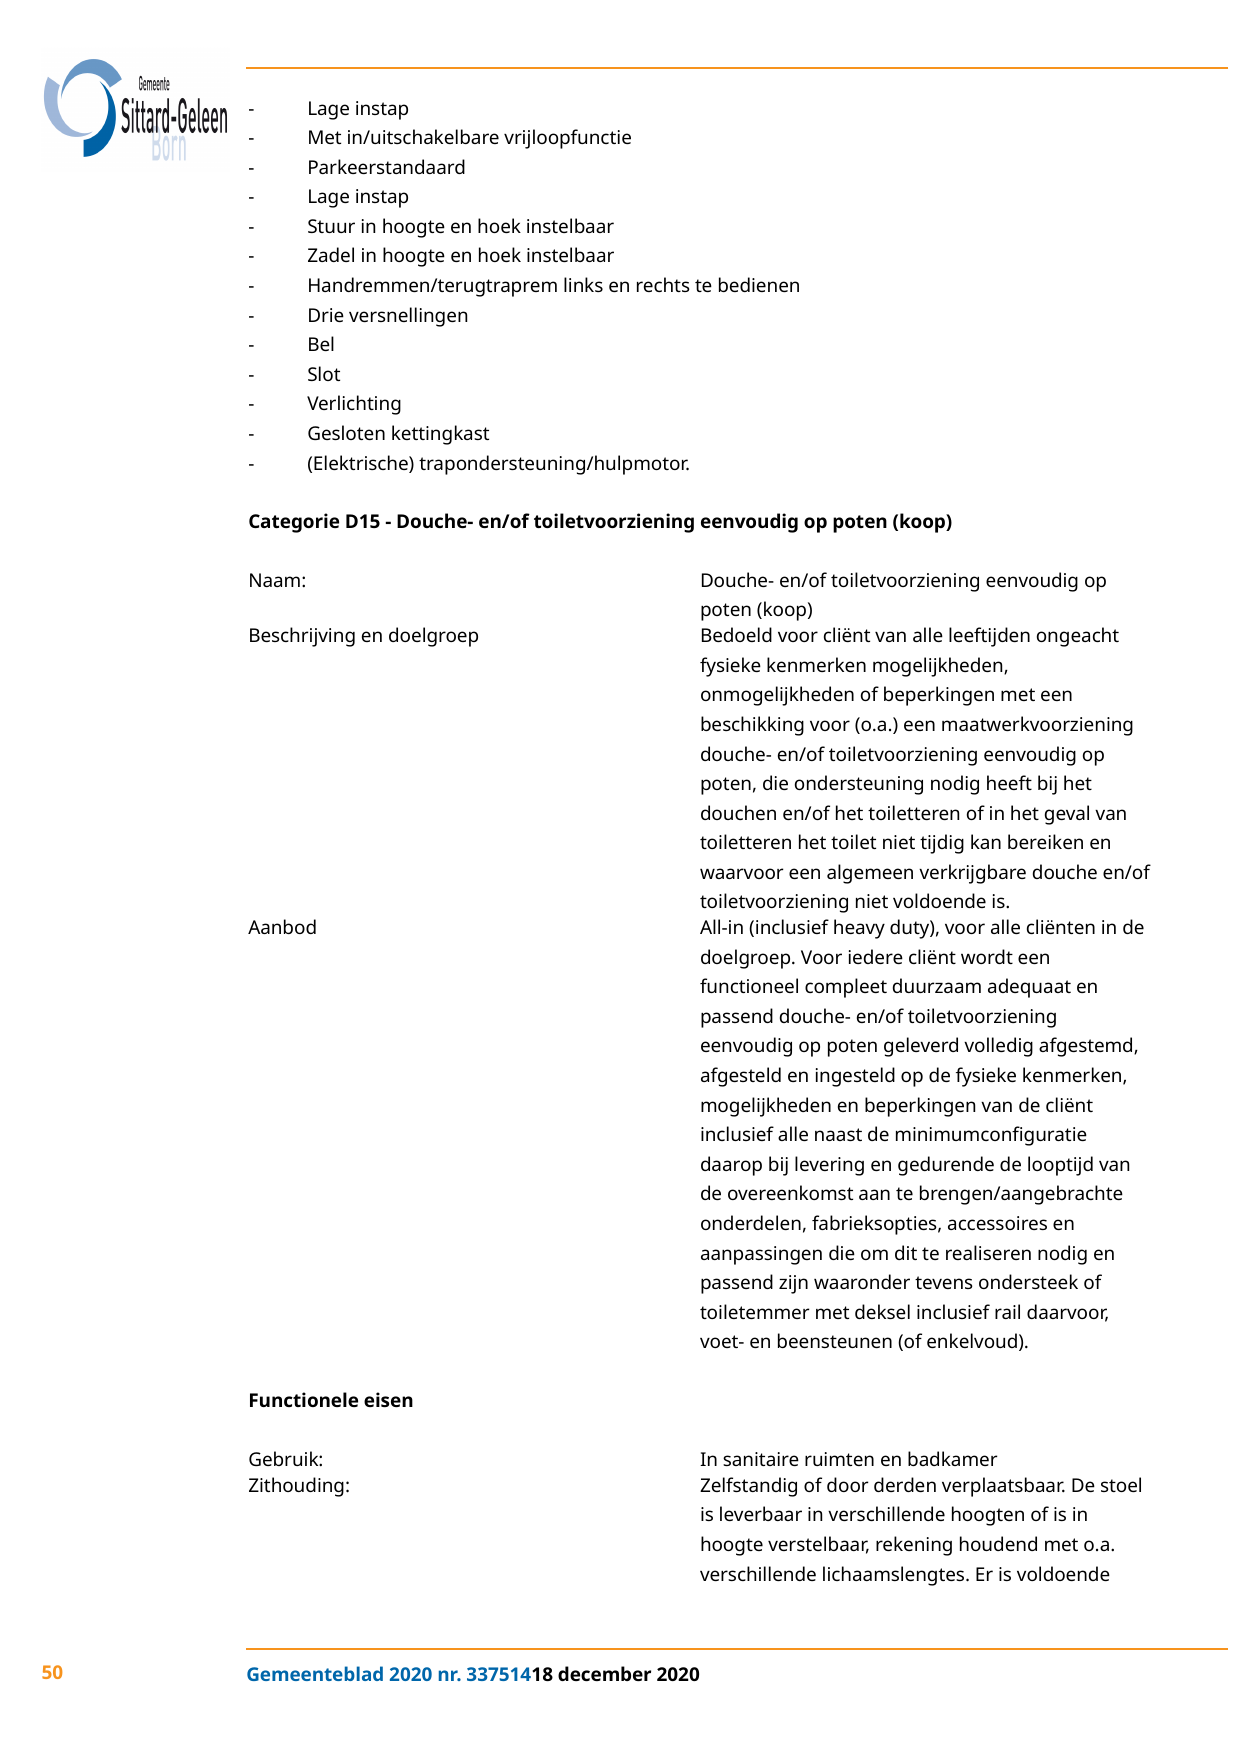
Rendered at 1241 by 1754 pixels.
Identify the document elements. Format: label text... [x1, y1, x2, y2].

picture [41, 47, 231, 172]
table_header Douche- en/of toiletvoorziening eenvoudig op poten (koop) [700, 567, 1152, 622]
table_header Naam: [248, 567, 700, 622]
table_cell Zelfstandig of door derden verplaatsbaar. De stoel is leverbaar in verschillende hoogten of is in hoogte verstelbaar, rekening houdend met o.a. verschillende lichaamslengtes. Er is voldoende [700, 1472, 1152, 1587]
table_header Categorie D15 - Douche- en/of toiletvoorziening eenvoudig op poten (koop) [248, 509, 1152, 534]
table_cell Zithouding: [248, 1472, 700, 1587]
table_header In sanitaire ruimten en badkamer [700, 1446, 1152, 1472]
text Functionele eisen [248, 1387, 1152, 1413]
table_cell Aanbod [248, 914, 700, 1354]
table_cell Lage instap Met in/uitschakelbare vrijloopfunctie Parkeerstandaard Lage instap Stuur in hoogte en hoek instelbaar Zadel in hoogte en hoek instelbaar Handremmen/terugtraprem links en rechts te bedienen Drie versnellingen Bel Slot Verlichting Gesloten kettingkast (Elektrische) trapondersteuning/hulpmotor. [248, 95, 1152, 476]
table_cell Beschrijving en doelgroep [248, 623, 700, 914]
table_cell Bedoeld voor cliënt van alle leeftijden ongeacht fysieke kenmerken mogelijkheden, onmogelijkheden of beperkingen met een beschikking voor (o.a.) een maatwerkvoorziening douche- en/of toiletvoorziening eenvoudig op poten, die ondersteuning nodig heeft bij het douchen en/of het toiletteren of in het geval van toiletteren het toilet niet tijdig kan bereiken en waarvoor een algemeen verkrijgbare douche en/of toiletvoorziening niet voldoende is. [700, 623, 1152, 914]
table_header Gebruik: [248, 1446, 700, 1472]
table_cell All-in (inclusief heavy duty), voor alle cliënten in de doelgroep. Voor iedere cliënt wordt een functioneel compleet duurzaam adequaat en passend douche- en/of toiletvoorziening eenvoudig op poten geleverd volledig afgestemd, afgesteld en ingesteld op de fysieke kenmerken, mogelijkheden en beperkingen van de cliënt inclusief alle naast de minimumconfiguratie daarop bij levering en gedurende de looptijd van de overeenkomst aan te brengen/aangebrachte onderdelen, fabrieksopties, accessoires en aanpassingen die om dit te realiseren nodig en passend zijn waaronder tevens ondersteek of toiletemmer met deksel inclusief rail daarvoor, voet- en beensteunen (of enkelvoud). [700, 914, 1152, 1354]
